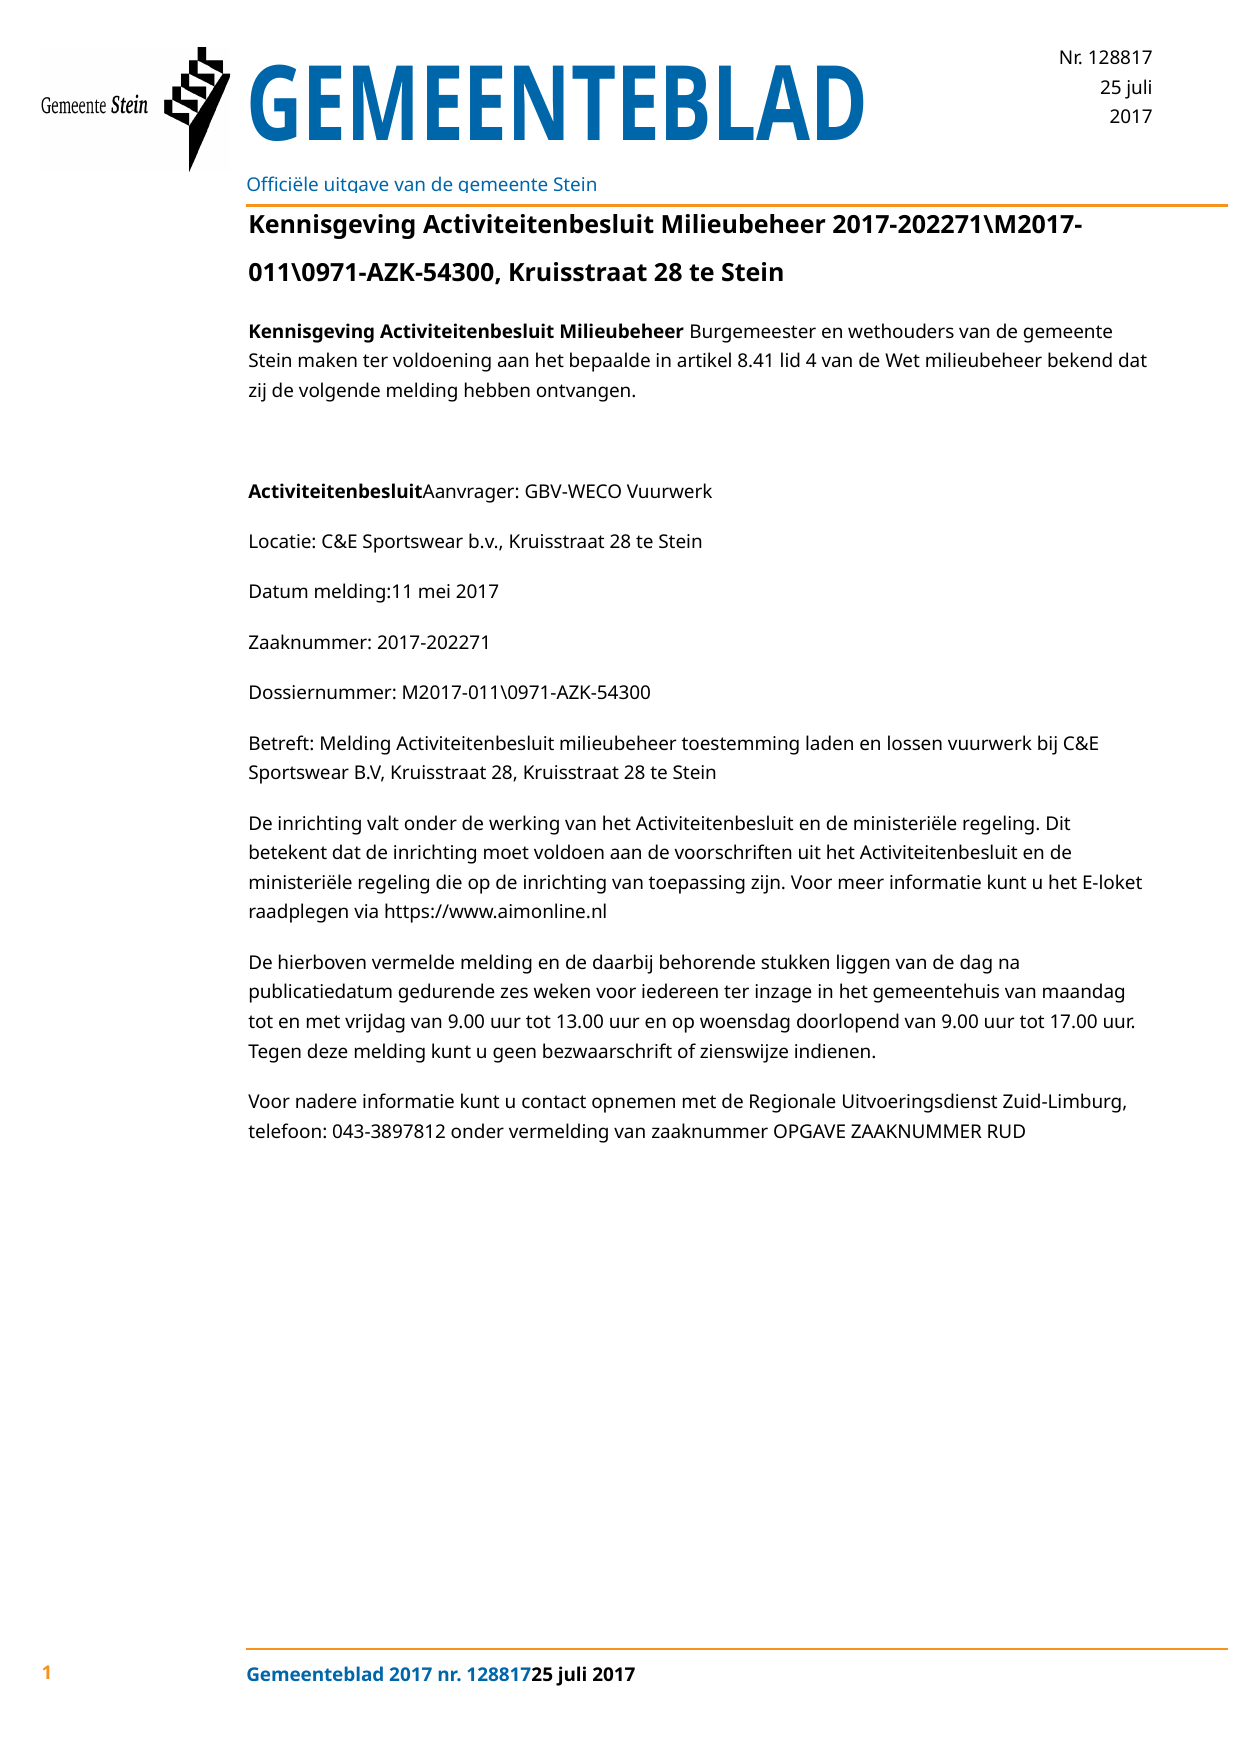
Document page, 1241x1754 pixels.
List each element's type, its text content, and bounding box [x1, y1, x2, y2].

text De hierboven vermelde melding en de daarbij behorende stukken liggen van de dag na publicatiedatum gedurende zes weken voor iedereen ter inzage in het gemeentehuis van maandag tot en met vrijdag van 9.00 uur tot 13.00 uur en op woensdag doorlopend van 9.00 uur tot 17.00 uur. Tegen deze melding kunt u geen bezwaarschrift of zienswijze indienen. [248, 949, 1152, 1064]
text Kennisgeving Activiteitenbesluit Milieubeheer Burgemeester en wethouders van de gemeente Stein maken ter voldoening aan het bepaalde in artikel 8.41 lid 4 van de Wet milieubeheer bekend dat zij de volgende melding hebben ontvangen. [248, 318, 1152, 403]
text Locatie: C&E Sportswear b.v., Kruisstraat 28 te Stein [248, 528, 1152, 554]
text Voor nadere informatie kunt u contact opnemen met de Regionale Uitvoeringsdienst Zuid-Limburg, telefoon: 043-3897812 onder vermelding van zaaknummer OPGAVE ZAAKNUMMER RUD [248, 1088, 1152, 1144]
text ActiviteitenbesluitAanvrager: GBV-WECO Vuurwerk [248, 478, 1152, 504]
text De inrichting valt onder de werking van het Activiteitenbesluit en de ministeriële regeling. Dit betekent dat de inrichting moet voldoen aan de voorschriften uit het Activiteitenbesluit en de ministeriële regeling die op de inrichting van toepassing zijn. Voor meer informatie kunt u het E-loket raadplegen via https://www.aimonline.nl [248, 810, 1152, 924]
text Kennisgeving Activiteitenbesluit Milieubeheer 2017-202271\M2017-011\0971-AZK-54300, Kruisstraat 28 te Stein [248, 207, 1152, 288]
text Dossiernummer: M2017-011\0971-AZK-54300 [248, 679, 1152, 705]
text Betreft: Melding Activiteitenbesluit milieubeheer toestemming laden en lossen vuurwerk bij C&E Sportswear B.V, Kruisstraat 28, Kruisstraat 28 te Stein [248, 730, 1152, 785]
picture [41, 47, 231, 172]
text Zaaknummer: 2017-202271 [248, 629, 1152, 655]
text Datum melding:11 mei 2017 [248, 579, 1152, 604]
